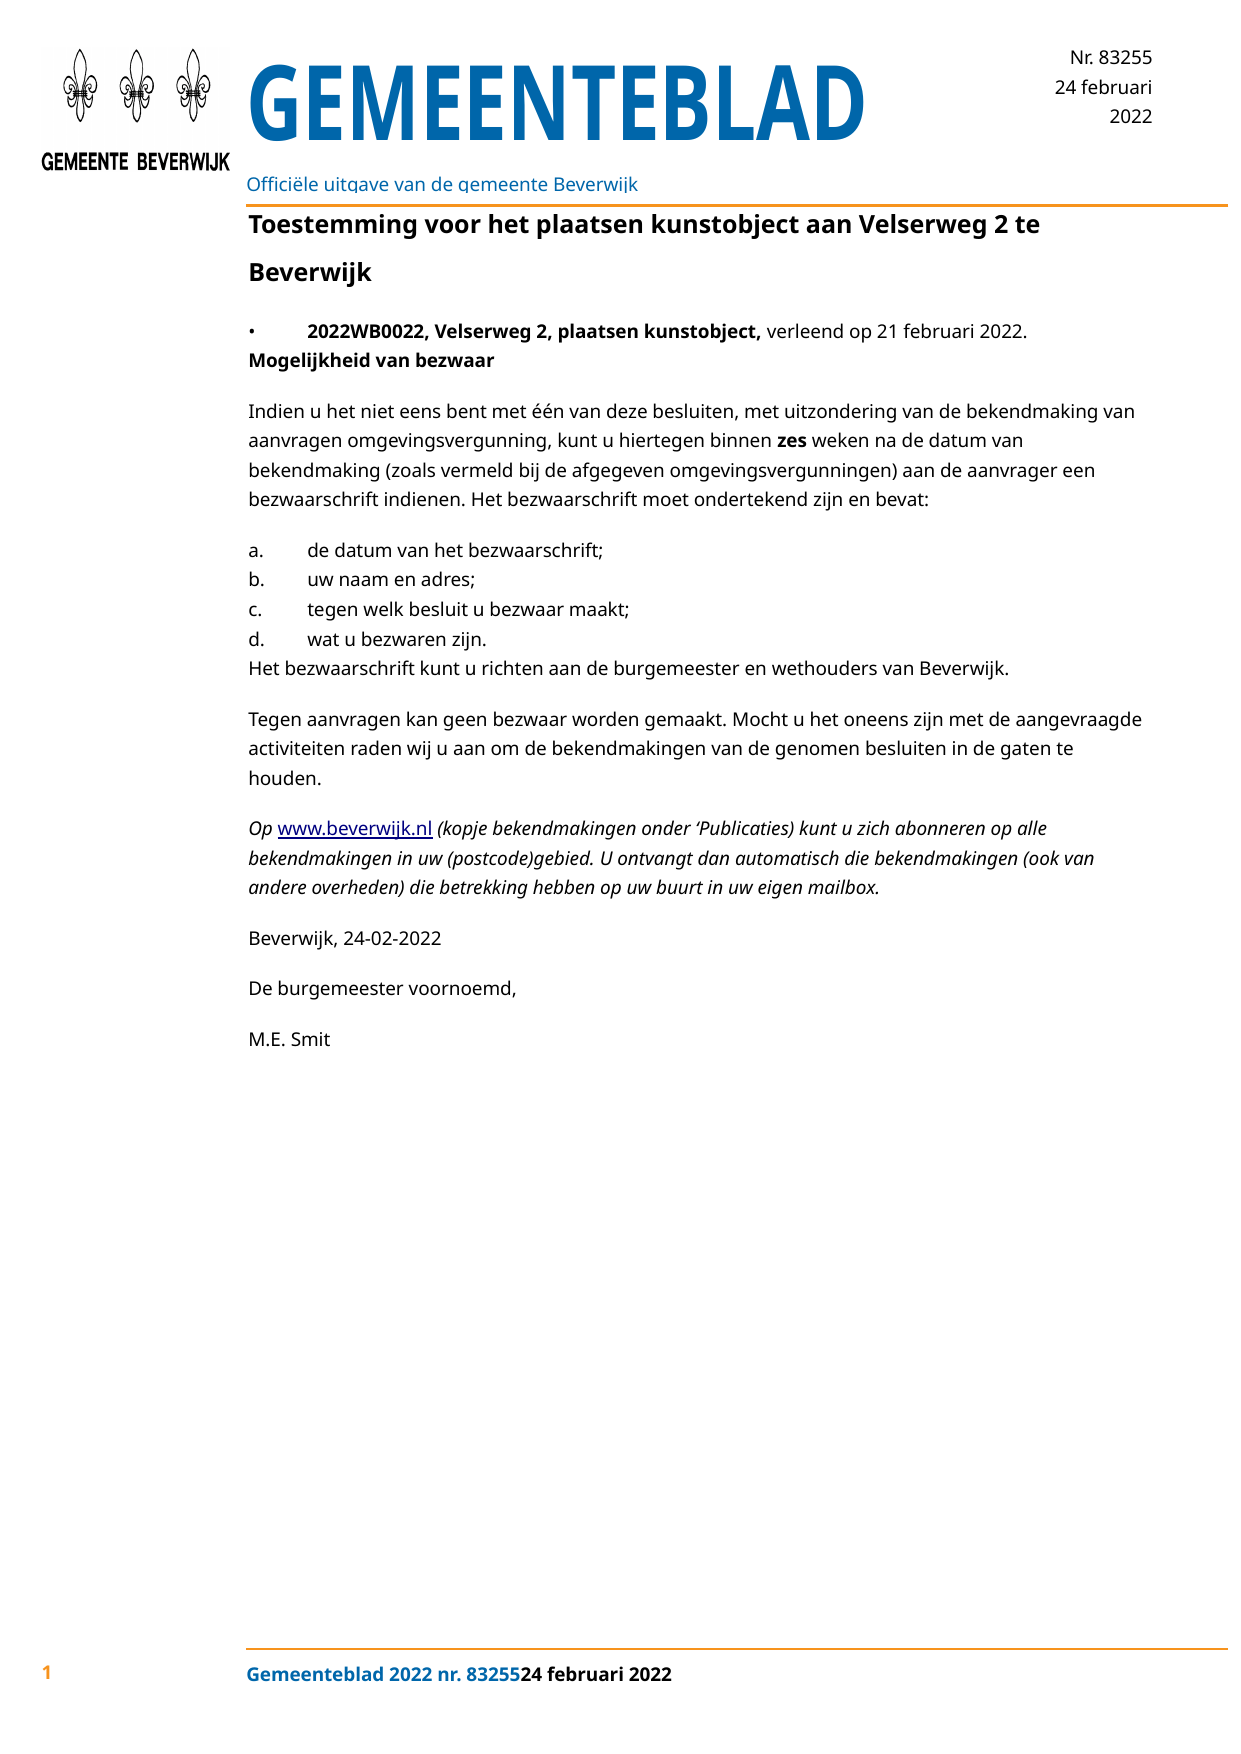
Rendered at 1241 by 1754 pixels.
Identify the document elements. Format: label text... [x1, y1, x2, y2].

text Mogelijkheid van bezwaar [248, 347, 1152, 373]
text Op www.beverwijk.nl (kopje bekendmakingen onder ‘Publicaties) kunt u zich abonneren op alle bekendmakingen in uw (postcode)gebied. U ontvangt dan automatisch die bekendmakingen (ook van andere overheden) die betrekking hebben op uw buurt in uw eigen mailbox. [248, 815, 1152, 900]
text De burgemeester voornoemd, [248, 975, 1152, 1001]
list tegen welk besluit u bezwaar maakt; [248, 596, 1152, 622]
text Tegen aanvragen kan geen bezwaar worden gemaakt. Mocht u het oneens zijn met de aangevraagde activiteiten raden wij u aan om de bekendmakingen van de genomen besluiten in de gaten te houden. [248, 706, 1152, 791]
text Toestemming voor het plaatsen kunstobject aan Velserweg 2 te Beverwijk [248, 207, 1152, 288]
text Het bezwaarschrift kunt u richten aan de burgemeester en wethouders van Beverwijk. [248, 655, 1152, 681]
text M.E. Smit [248, 1026, 1152, 1052]
text Indien u het niet eens bent met één van deze besluiten, met uitzondering van de bekendmaking van aanvragen omgevingsvergunning, kunt u hiertegen binnen zes weken na de datum van bekendmaking (zoals vermeld bij de afgegeven omgevingsvergunningen) aan de aanvrager een bezwaarschrift indienen. Het bezwaarschrift moet ondertekend zijn en bevat: [248, 398, 1152, 512]
list 2022WB0022, Velserweg 2, plaatsen kunstobject, verleend op 21 februari 2022. [248, 318, 1152, 344]
list uw naam en adres; [248, 567, 1152, 592]
picture [41, 47, 231, 172]
text Beverwijk, 24-02-2022 [248, 925, 1152, 951]
list de datum van het bezwaarschrift; [248, 537, 1152, 563]
list wat u bezwaren zijn. [248, 626, 1152, 652]
